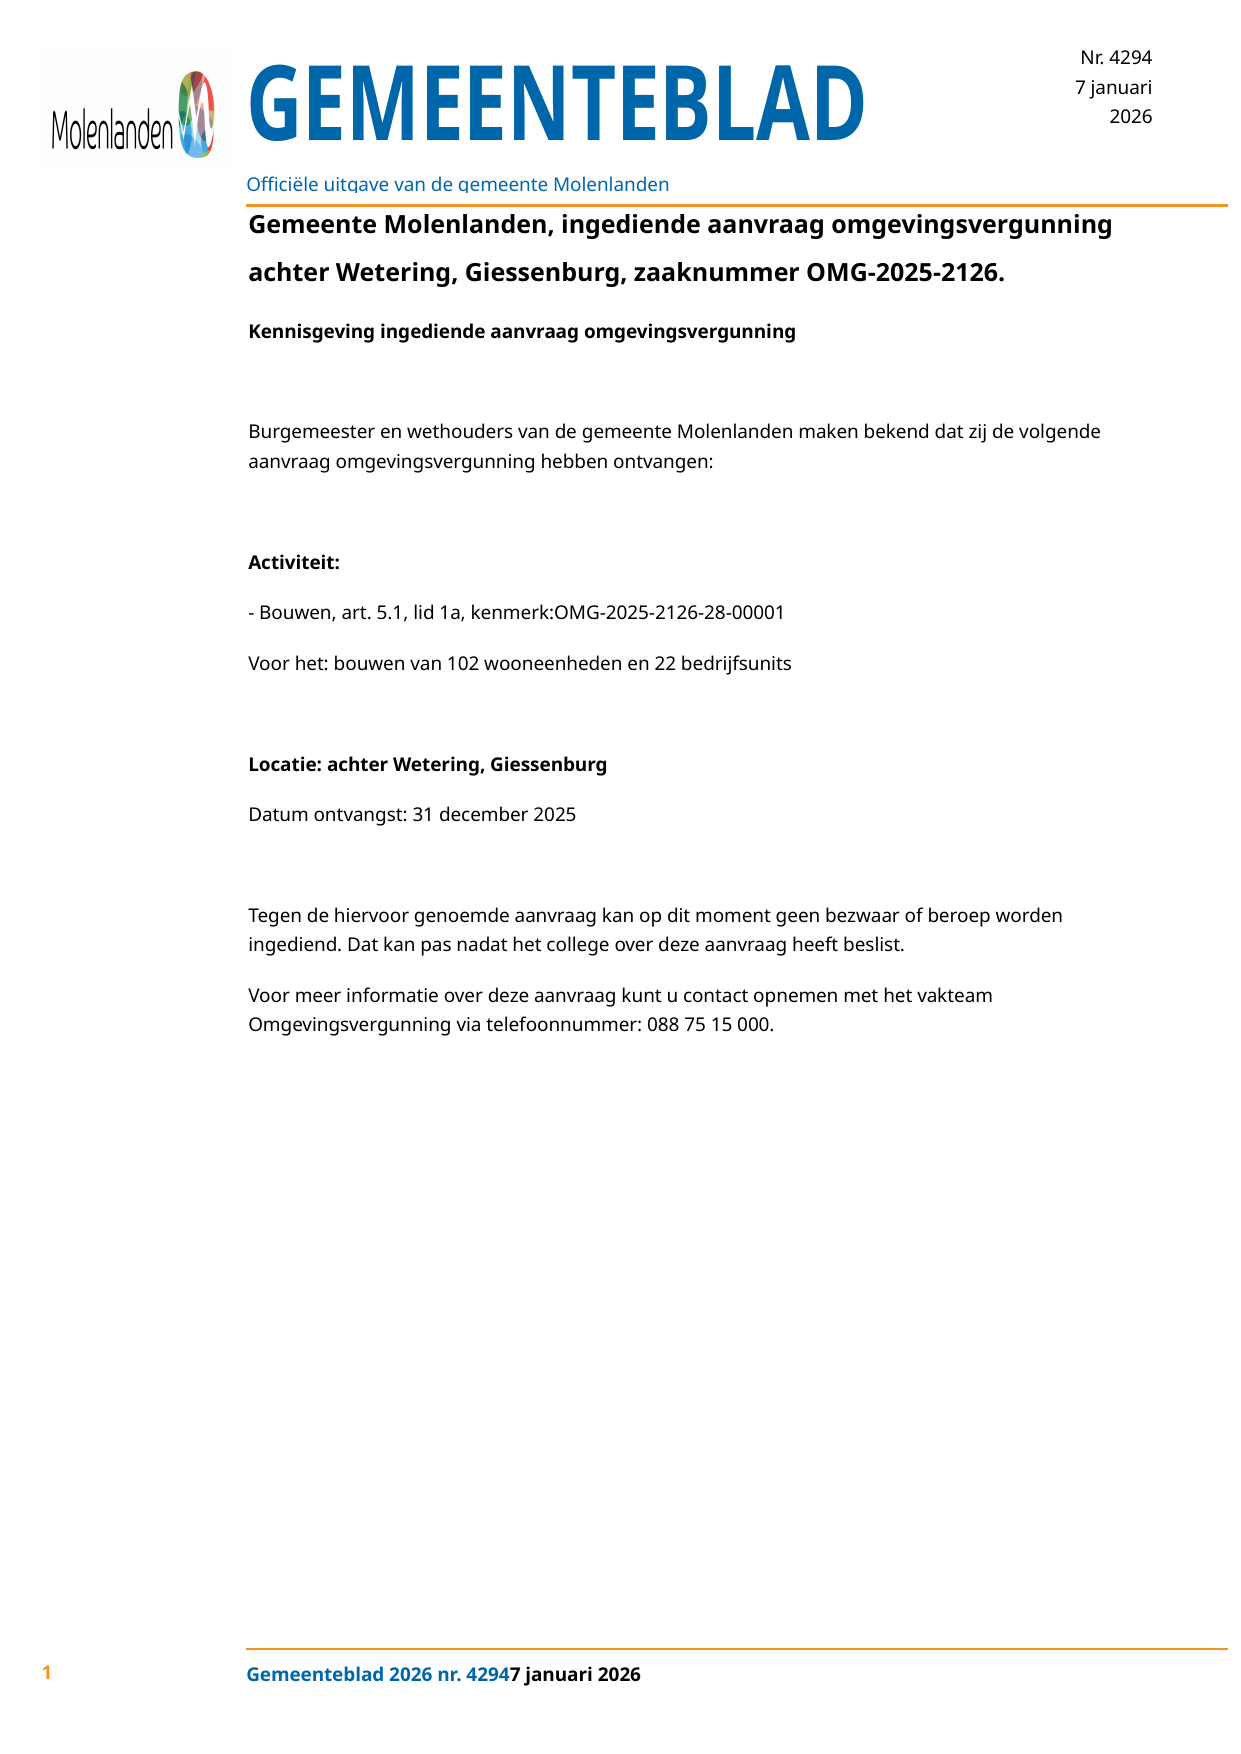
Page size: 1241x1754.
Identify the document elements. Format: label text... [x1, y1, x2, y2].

text Activiteit: [248, 549, 1152, 575]
text Locatie: achter Wetering, Giessenburg [248, 751, 1152, 777]
text Tegen de hiervoor genoemde aanvraag kan op dit moment geen bezwaar of beroep worden ingediend. Dat kan pas nadat het college over deze aanvraag heeft beslist. [248, 902, 1152, 957]
text Voor meer informatie over deze aanvraag kunt u contact opnemen met het vakteam Omgevingsvergunning via telefoonnummer: 088 75 15 000. [248, 982, 1152, 1037]
text Gemeente Molenlanden, ingediende aanvraag omgevingsvergunning achter Wetering, Giessenburg, zaaknummer OMG-2025-2126. [248, 207, 1152, 288]
text - Bouwen, art. 5.1, lid 1a, kenmerk:OMG-2025-2126-28-00001 [248, 599, 1152, 625]
text Datum ontvangst: 31 december 2025 [248, 801, 1152, 827]
text Voor het: bouwen van 102 wooneenheden en 22 bedrijfsunits [248, 650, 1152, 676]
picture [41, 47, 231, 172]
text Burgemeester en wethouders van de gemeente Molenlanden maken bekend dat zij de volgende aanvraag omgevingsvergunning hebben ontvangen: [248, 419, 1152, 474]
text Kennisgeving ingediende aanvraag omgevingsvergunning [248, 318, 1152, 344]
